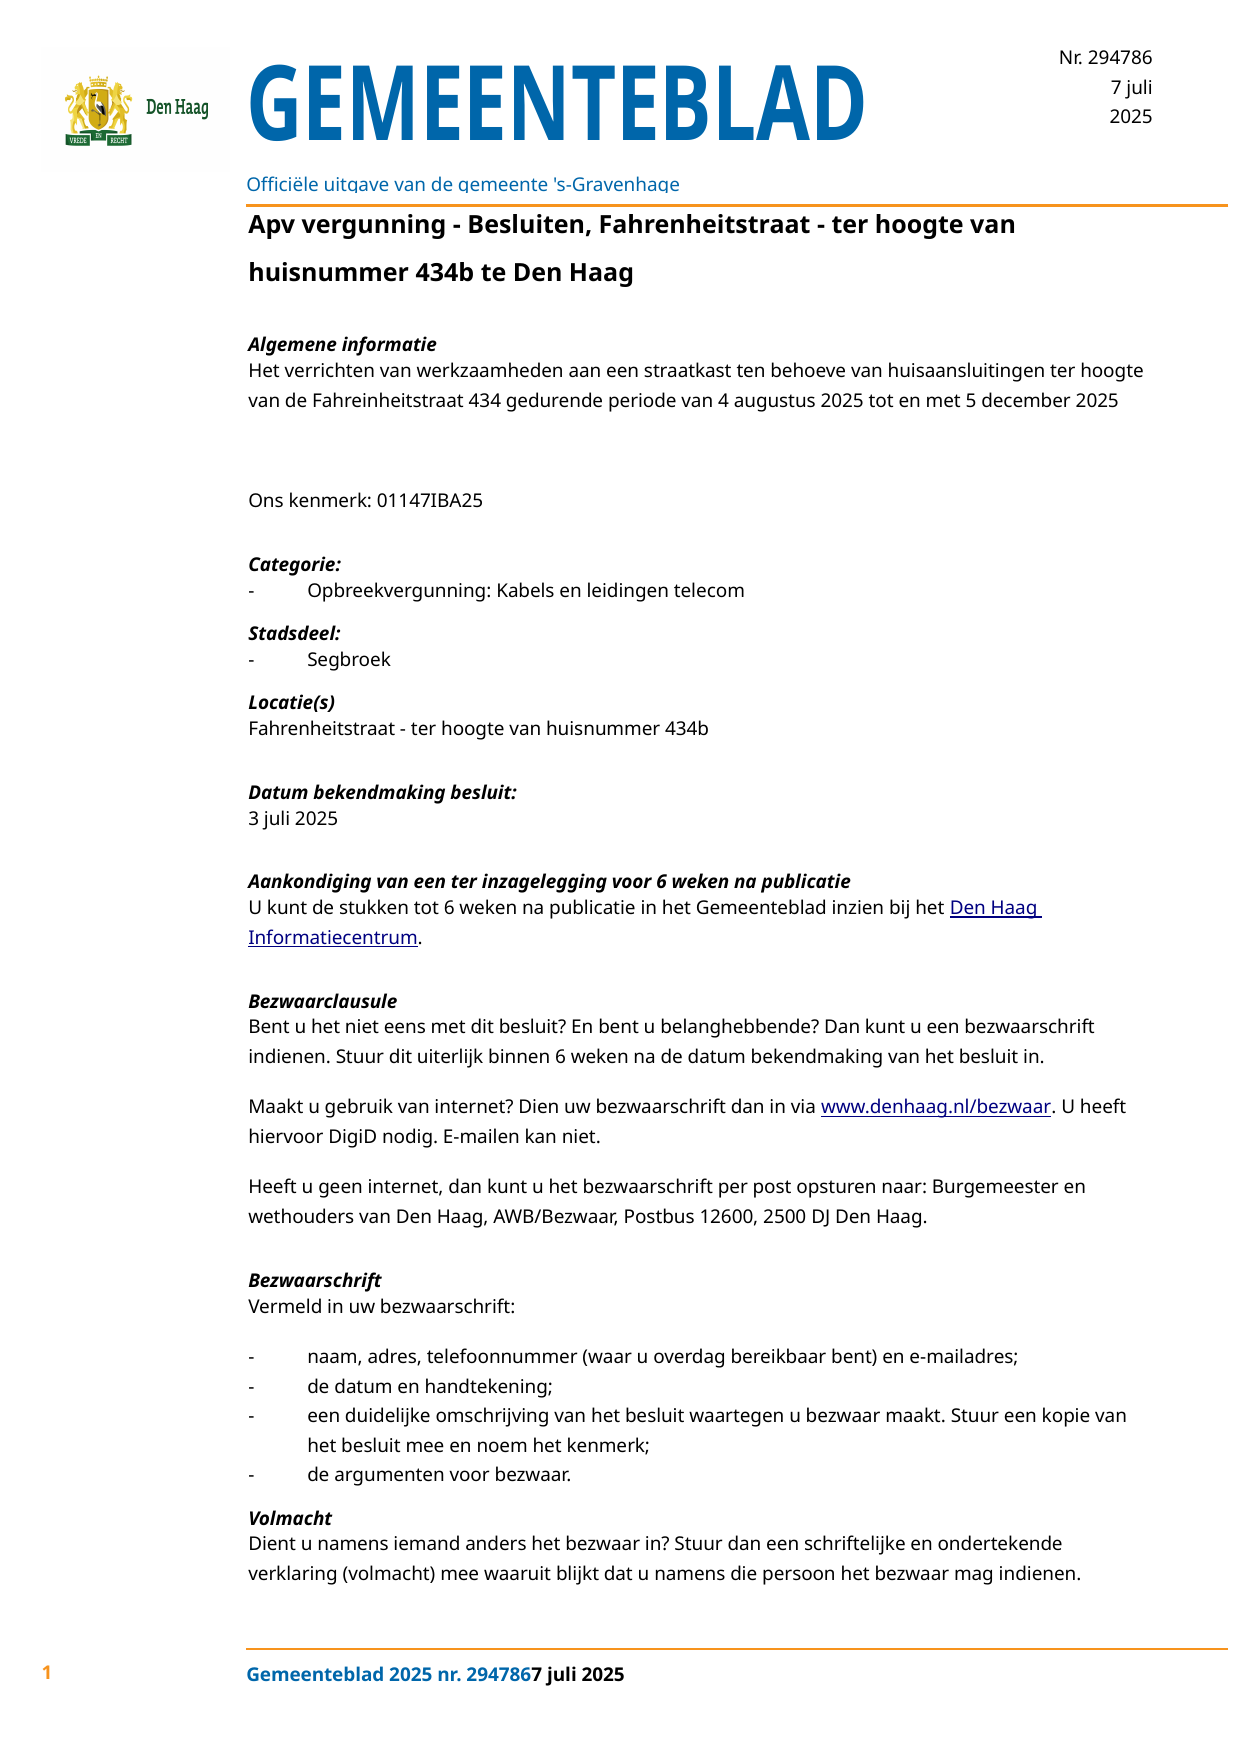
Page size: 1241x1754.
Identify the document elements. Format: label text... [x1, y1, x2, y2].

text Apv vergunning - Besluiten, Fahrenheitstraat - ter hoogte van huisnummer 434b te Den Haag [248, 207, 1152, 288]
list de datum en handtekening; [248, 1373, 1152, 1399]
text Volmacht [248, 1505, 1152, 1531]
text 3 juli 2025 [248, 805, 1152, 830]
text Heeft u geen internet, dan kunt u het bezwaarschrift per post opsturen naar: Burgemeester en wethouders van Den Haag, AWB/Bezwaar, Postbus 12600, 2500 DJ Den Haag. [248, 1174, 1152, 1229]
text Maakt u gebruik van internet? Dien uw bezwaarschrift dan in via www.denhaag.nl/bezwaar. U heeft hiervoor DigiD nodig. E-mailen kan niet. [248, 1094, 1152, 1149]
list de argumenten voor bezwaar. [248, 1462, 1152, 1487]
text Locatie(s) [248, 689, 1152, 715]
text Algemene informatie [248, 331, 1152, 357]
list een duidelijke omschrijving van het besluit waartegen u bezwaar maakt. Stuur een kopie van het besluit mee en noem het kenmerk; [248, 1402, 1152, 1458]
text Fahrenheitstraat - ter hoogte van huisnummer 434b [248, 715, 1152, 741]
text Datum bekendmaking besluit: [248, 779, 1152, 805]
text Het verrichten van werkzaamheden aan een straatkast ten behoeve van huisaansluitingen ter hoogte van de Fahreinheitstraat 434 gedurende periode van 4 augustus 2025 tot en met 5 december 2025 [248, 357, 1152, 412]
list Opbreekvergunning: Kabels en leidingen telecom [248, 577, 1152, 603]
text Dient u namens iemand anders het bezwaar in? Stuur dan een schriftelijke en ondertekende verklaring (volmacht) mee waaruit blijkt dat u namens die persoon het bezwaar mag indienen. [248, 1531, 1152, 1586]
text Vermeld in uw bezwaarschrift: [248, 1293, 1152, 1319]
text Ons kenmerk: 01147IBA25 [248, 488, 1152, 513]
text Bent u het niet eens met dit besluit? En bent u belanghebbende? Dan kunt u een bezwaarschrift indienen. Stuur dit uiterlijk binnen 6 weken na de datum bekendmaking van het besluit in. [248, 1014, 1152, 1069]
text Categorie: [248, 552, 1152, 577]
text U kunt de stukken tot 6 weken na publicatie in het Gemeenteblad inzien bij het Den Haag Informatiecentrum. [248, 894, 1152, 950]
text Stadsdeel: [248, 620, 1152, 646]
text Bezwaarclausule [248, 988, 1152, 1014]
text Aankondiging van een ter inzagelegging voor 6 weken na publicatie [248, 869, 1152, 894]
list Segbroek [248, 646, 1152, 672]
list naam, adres, telefoonnummer (waar u overdag bereikbaar bent) en e-mailadres; [248, 1343, 1152, 1369]
text Bezwaarschrift [248, 1267, 1152, 1293]
picture [41, 47, 231, 172]
